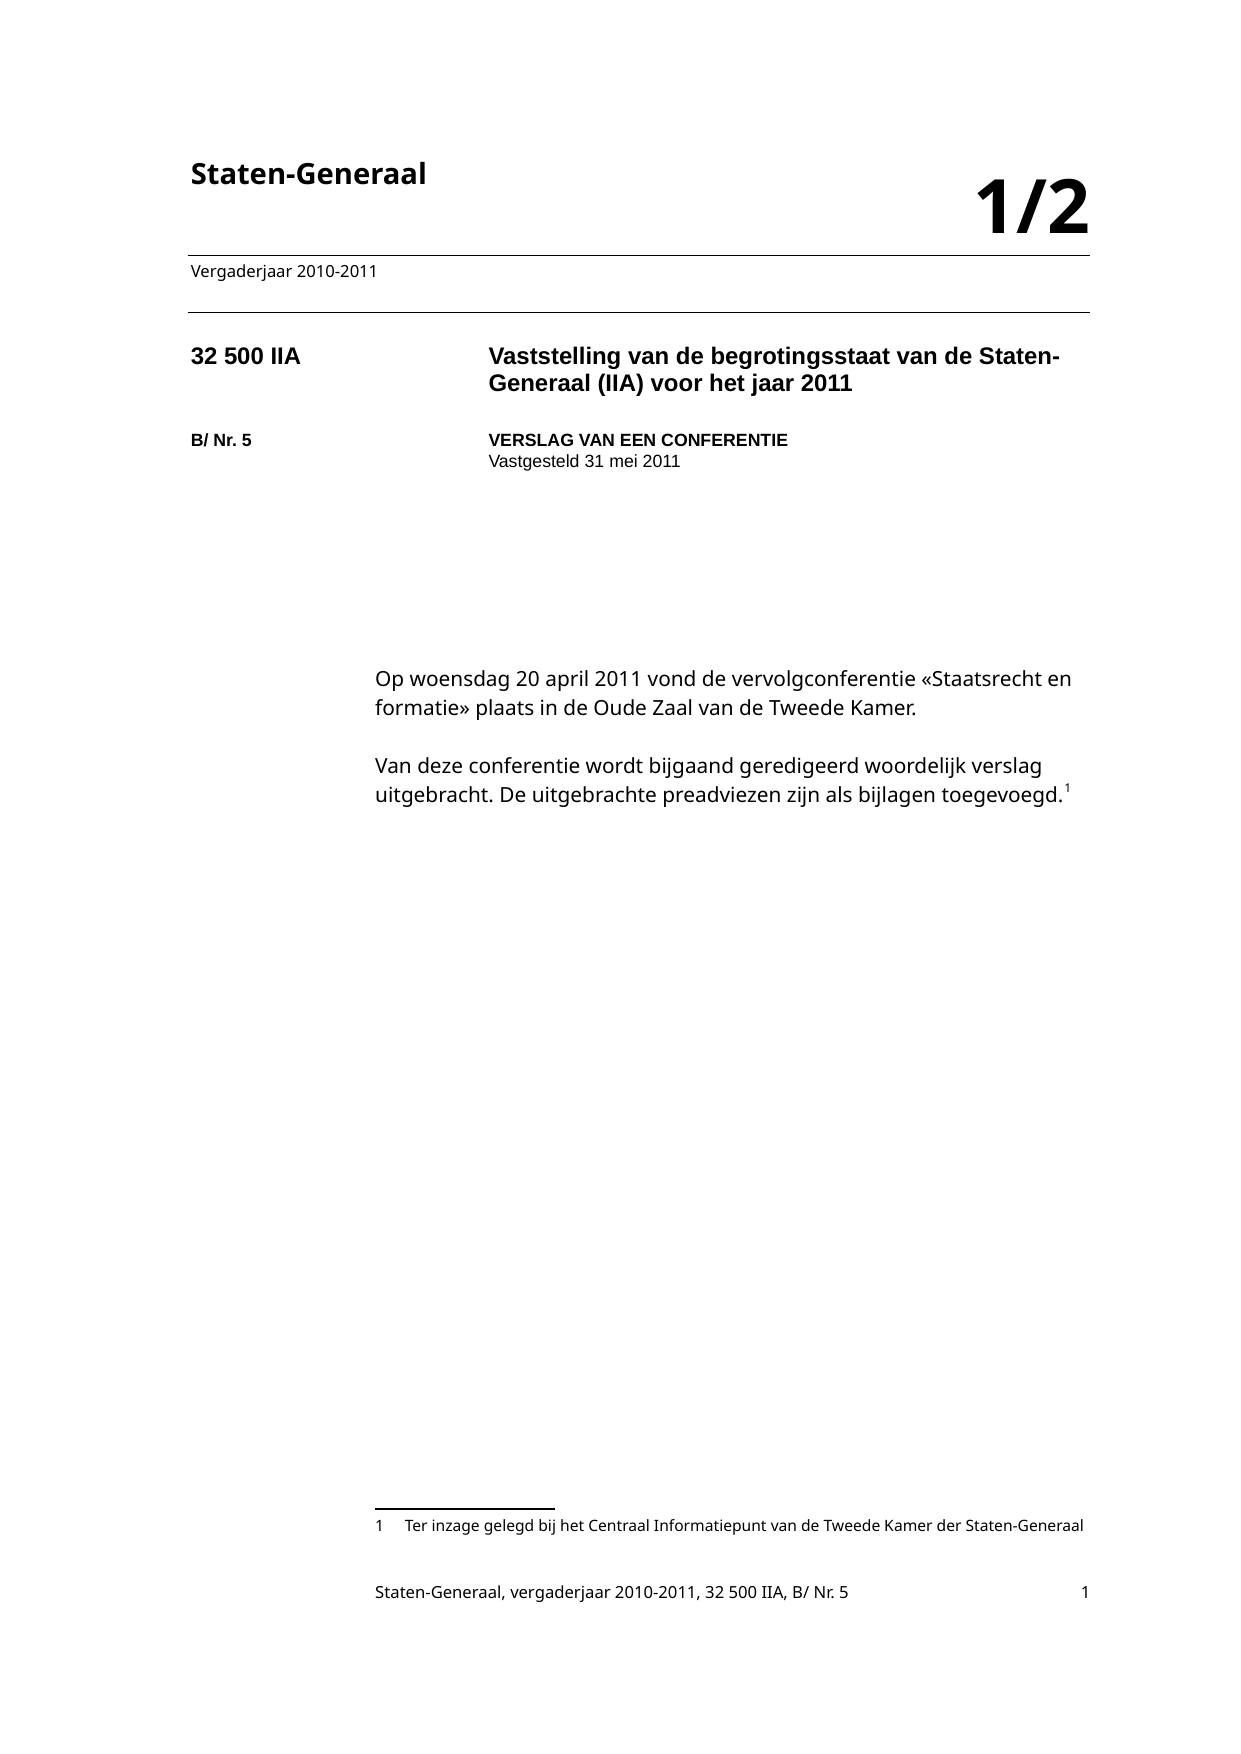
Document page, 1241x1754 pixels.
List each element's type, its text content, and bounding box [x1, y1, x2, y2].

text Van deze conferentie wordt bijgaand geredigeerd woordelijk verslag uitgebracht. De uitgebrachte preadviezen zijn als bijlagen toegevoegd. [375, 751, 1090, 808]
table_cell VERSLAG VAN EEN CONFERENTIE Vastgesteld 31 mei 2011 [485, 427, 1090, 546]
table_cell [485, 313, 1090, 339]
table_cell [485, 256, 1090, 312]
table_cell [188, 313, 485, 339]
table_cell Vaststelling van de begrotingsstaat van de Staten-Generaal (IIA) voor het jaar 2011 [485, 339, 1090, 427]
table_header 1/2 [910, 150, 1090, 255]
table_cell Vergaderjaar 2010-2011 [188, 256, 485, 312]
table_cell 32 500 IIA [188, 339, 485, 427]
table_cell B/ Nr. 5 [188, 427, 485, 546]
text Ter inzage gelegd bij het Centraal Informatiepunt van de Tweede Kamer der Staten-Generaal [375, 1479, 1090, 1536]
table_header Staten-Generaal [188, 150, 909, 255]
text Op woensdag 20 april 2011 vond de vervolgconferentie «Staatsrecht en formatie» plaats in de Oude Zaal van de Tweede Kamer. [375, 664, 1090, 721]
